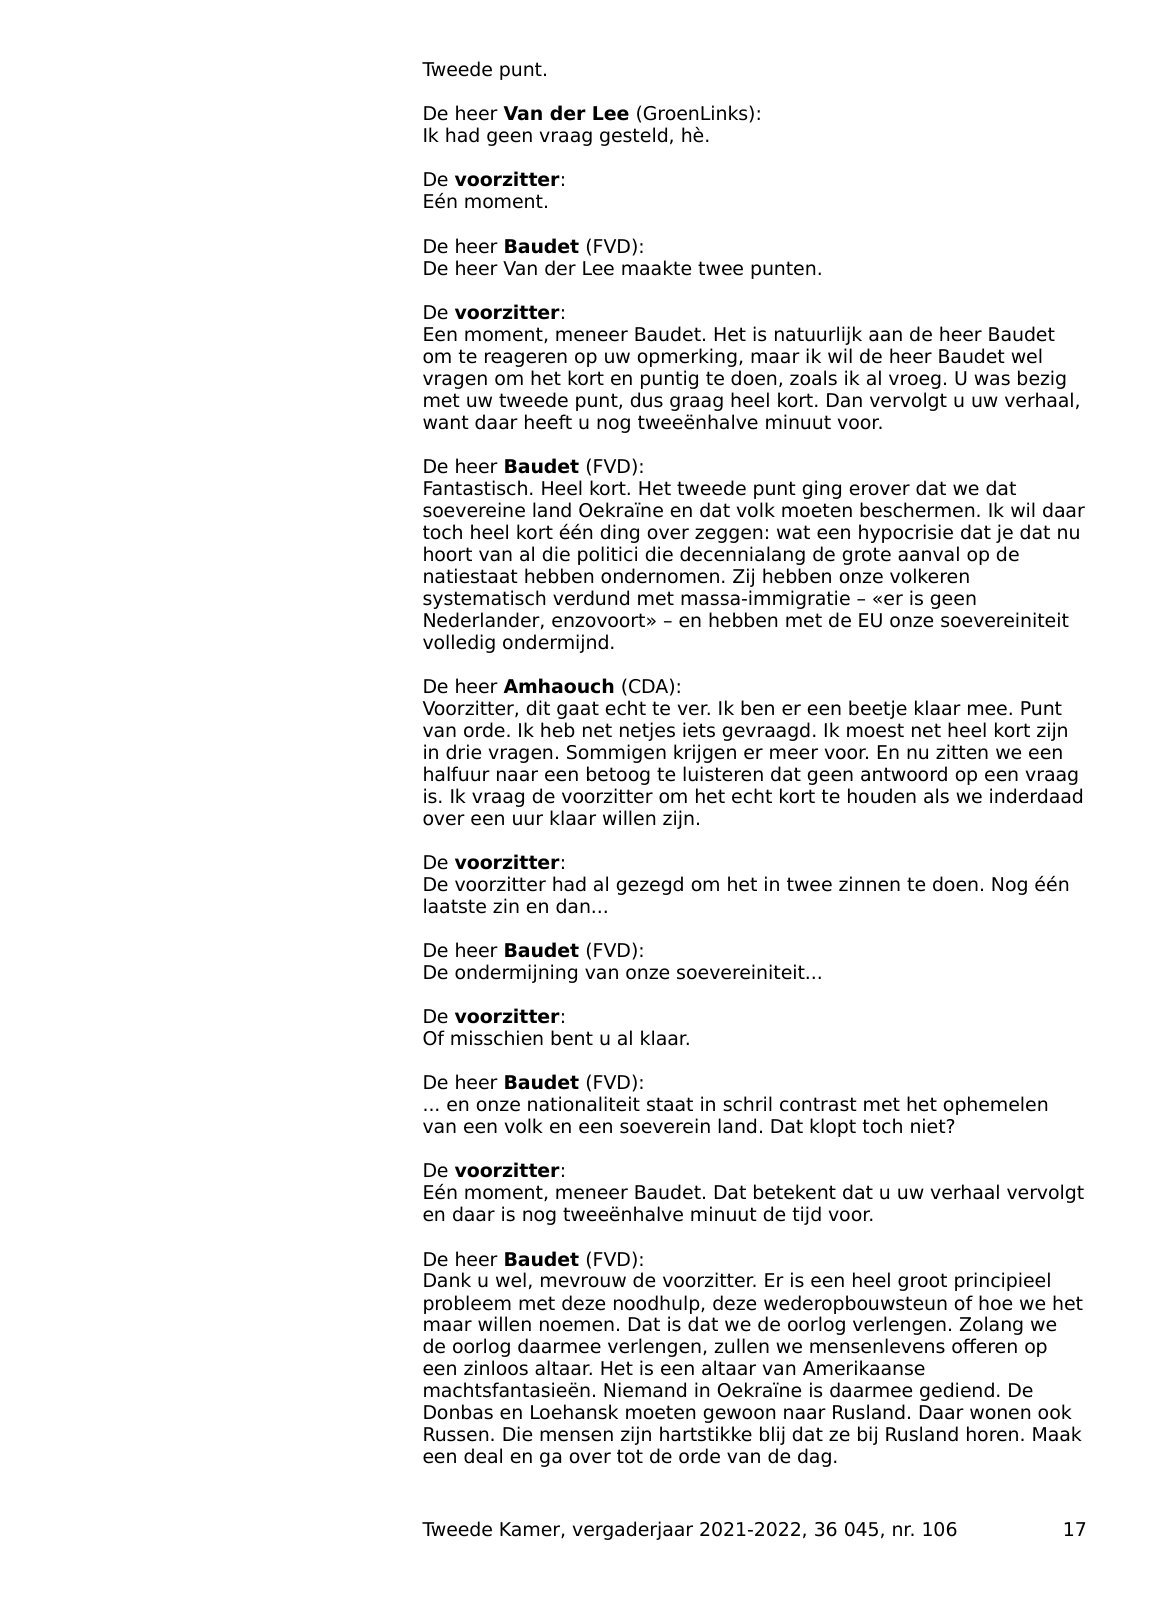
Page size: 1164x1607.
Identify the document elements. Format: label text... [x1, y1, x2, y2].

text Of misschien bent u al klaar. [422, 1028, 1087, 1050]
text De voorzitter: [422, 1006, 1087, 1028]
text De heer Baudet (FVD): [422, 1248, 1087, 1270]
text De heer Baudet (FVD): [422, 456, 1087, 478]
text De ondermijning van onze soevereiniteit... [422, 962, 1087, 984]
text De heer Van der Lee (GroenLinks): [422, 103, 1087, 125]
text De heer Van der Lee maakte twee punten. [422, 257, 1087, 279]
text De heer Baudet (FVD): [422, 940, 1087, 962]
text De voorzitter had al gezegd om het in twee zinnen te doen. Nog één laatste zin en dan... [422, 874, 1087, 918]
text De heer Amhaouch (CDA): [422, 676, 1087, 698]
text De voorzitter: [422, 169, 1087, 191]
text De voorzitter: [422, 1160, 1087, 1182]
text Een moment, meneer Baudet. Het is natuurlijk aan de heer Baudet om te reageren op uw opmerking, maar ik wil de heer Baudet wel vragen om het kort en puntig te doen, zoals ik al vroeg. U was bezig met uw tweede punt, dus graag heel kort. Dan vervolgt u uw verhaal, want daar heeft u nog tweeënhalve minuut voor. [422, 324, 1087, 433]
text Ik had geen vraag gesteld, hè. [422, 125, 1087, 147]
text Tweede punt. [422, 59, 1087, 81]
text Dank u wel, mevrouw de voorzitter. Er is een heel groot principieel probleem met deze noodhulp, deze wederopbouwsteun of hoe we het maar willen noemen. Dat is dat we de oorlog verlengen. Zolang we de oorlog daarmee verlengen, zullen we mensenlevens offeren op een zinloos altaar. Het is een altaar van Amerikaanse machtsfantasieën. Niemand in Oekraïne is daarmee gediend. De Donbas en Loehansk moeten gewoon naar Rusland. Daar wonen ook Russen. Die mensen zijn hartstikke blij dat ze bij Rusland horen. Maak een deal en ga over tot de orde van de dag. [422, 1270, 1087, 1468]
text De heer Baudet (FVD): [422, 1072, 1087, 1094]
text De voorzitter: [422, 302, 1087, 324]
text Eén moment. [422, 191, 1087, 213]
text De heer Baudet (FVD): [422, 236, 1087, 257]
text ... en onze nationaliteit staat in schril contrast met het ophemelen van een volk en een soeverein land. Dat klopt toch niet? [422, 1094, 1087, 1138]
text De voorzitter: [422, 852, 1087, 874]
text Voorzitter, dit gaat echt te ver. Ik ben er een beetje klaar mee. Punt van orde. Ik heb net netjes iets gevraagd. Ik moest net heel kort zijn in drie vragen. Sommigen krijgen er meer voor. En nu zitten we een halfuur naar een betoog te luisteren dat geen antwoord op een vraag is. Ik vraag de voorzitter om het echt kort te houden als we inderdaad over een uur klaar willen zijn. [422, 698, 1087, 829]
text Fantastisch. Heel kort. Het tweede punt ging erover dat we dat soevereine land Oekraïne en dat volk moeten beschermen. Ik wil daar toch heel kort één ding over zeggen: wat een hypocrisie dat je dat nu hoort van al die politici die decennialang de grote aanval op de natiestaat hebben ondernomen. Zij hebben onze volkeren systematisch verdund met massa-immigratie – «er is geen Nederlander, enzovoort» – en hebben met de EU onze soevereiniteit volledig ondermijnd. [422, 478, 1087, 653]
text Eén moment, meneer Baudet. Dat betekent dat u uw verhaal vervolgt en daar is nog tweeënhalve minuut de tijd voor. [422, 1182, 1087, 1226]
